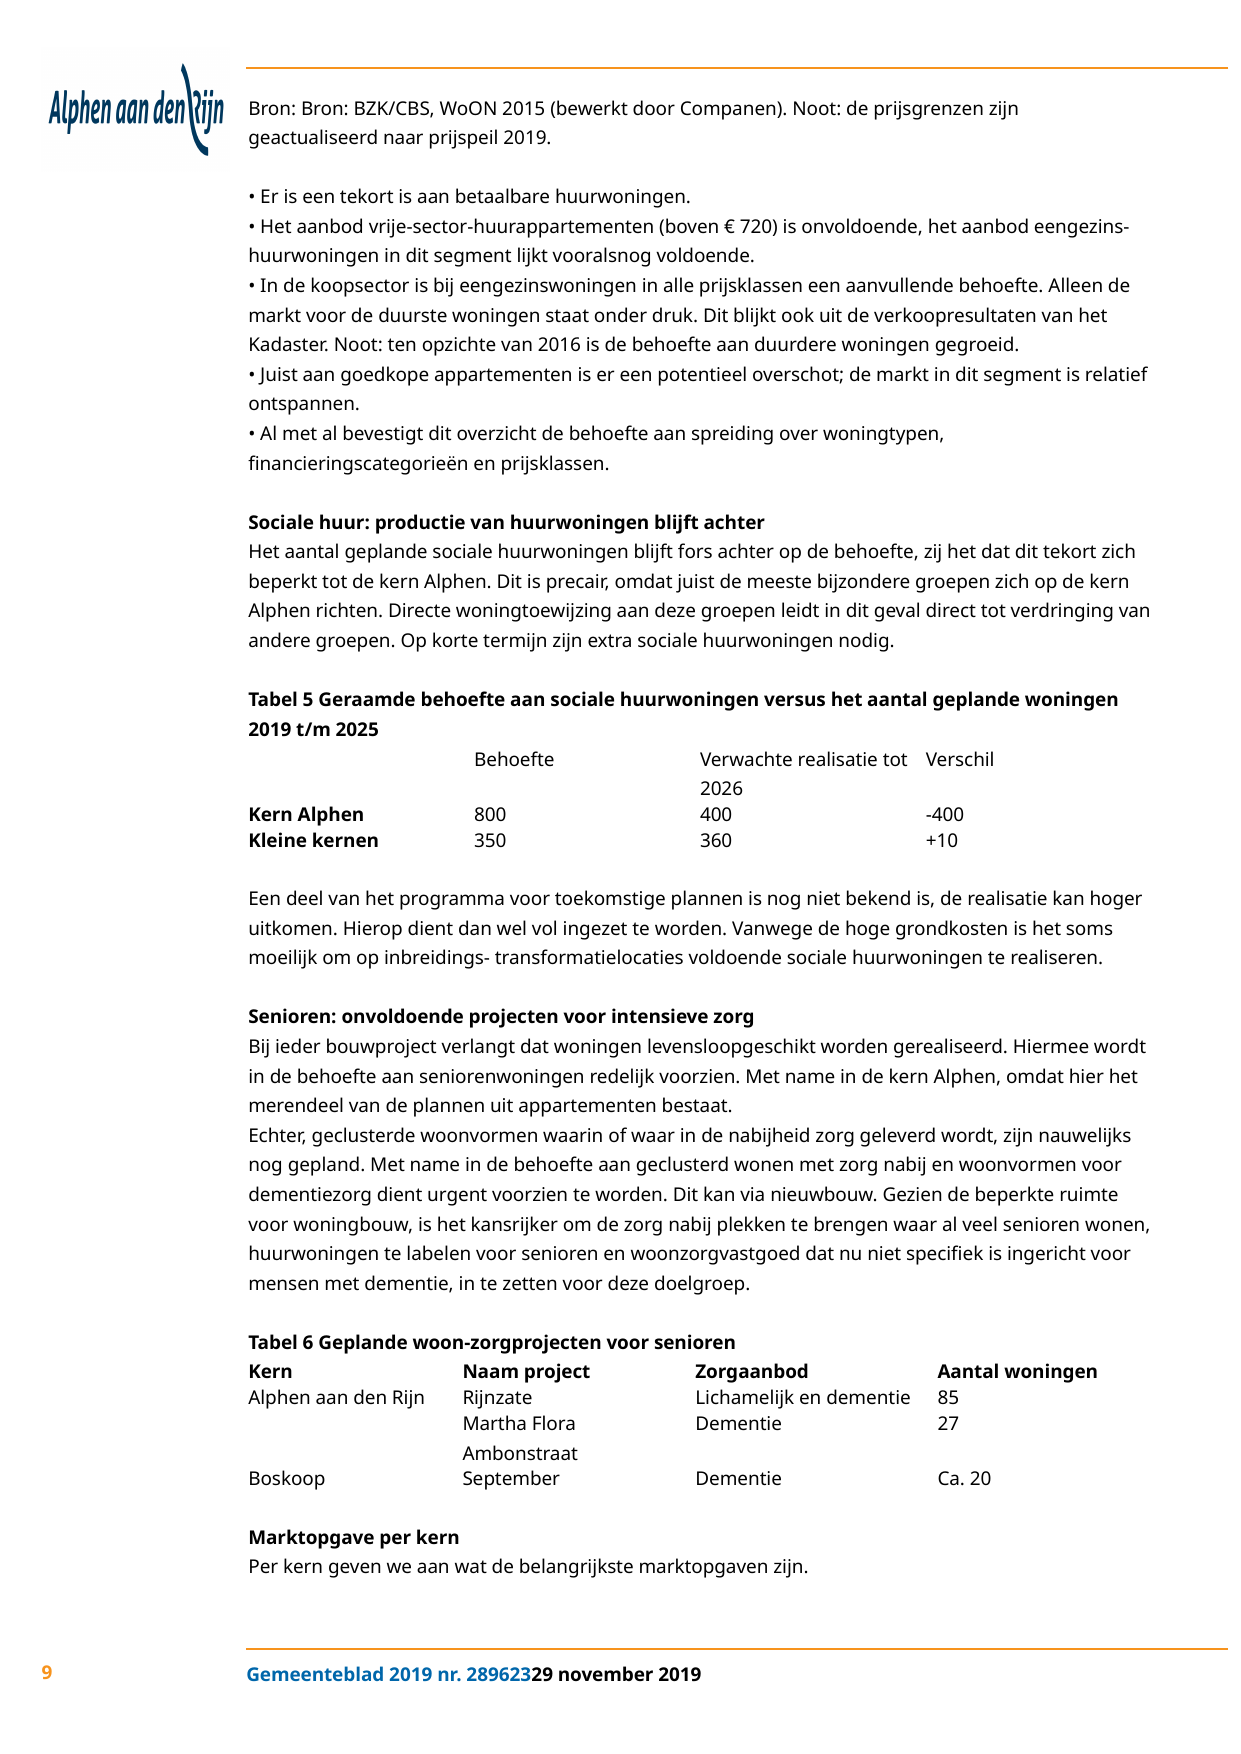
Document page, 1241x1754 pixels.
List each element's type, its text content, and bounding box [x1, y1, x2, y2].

table_cell September [462, 1466, 695, 1491]
table_cell 800 [474, 801, 700, 827]
text Sociale huur: productie van huurwoningen blijft achter [248, 509, 1152, 535]
table_header Kern [248, 1359, 462, 1384]
text Tabel 6 Geplande woon-zorgprojecten voor senioren [248, 1329, 1152, 1355]
table_cell Kleine kernen [248, 827, 474, 852]
text Het aantal geplande sociale huurwoningen blijft fors achter op de behoefte, zij het dat dit tekort zich beperkt tot de kern Alphen. Dit is precair, omdat juist de meeste bijzondere groepen zich op de kern Alphen richten. Directe woningtoewijzing aan deze groepen leidt in dit geval direct tot verdringing van andere groepen. Op korte termijn zijn extra sociale huurwoningen nodig. [248, 538, 1152, 653]
text Senioren: onvoldoende projecten voor intensieve zorg [248, 1004, 1152, 1029]
table_header Verwachte realisatie tot 2026 [700, 746, 926, 801]
table_cell +10 [926, 827, 1152, 852]
text Bron: Bron: BZK/CBS, WoON 2015 (bewerkt door Companen). Noot: de prijsgrenzen zijn geactualiseerd naar prijspeil 2019. [248, 95, 1152, 150]
text • Het aanbod vrije-sector-huurappartementen (boven € 720) is onvoldoende, het aanbod eengezins-huurwoningen in dit segment lijkt vooralsnog voldoende. [248, 213, 1152, 268]
table_cell Ca. 20 [937, 1466, 1152, 1491]
text • Er is een tekort is aan betaalbare huurwoningen. [248, 183, 1152, 209]
table_cell Martha Flora Ambonstraat [462, 1410, 695, 1466]
table_cell 400 [700, 801, 926, 827]
text Bij ieder bouwproject verlangt dat woningen levensloopgeschikt worden gerealiseerd. Hiermee wordt in de behoefte aan seniorenwoningen redelijk voorzien. Met name in de kern Alphen, omdat hier het merendeel van de plannen uit appartementen bestaat. [248, 1033, 1152, 1118]
table_cell Dementie [695, 1466, 937, 1491]
table_header Behoefte [474, 746, 700, 801]
table_cell Alphen aan den Rijn [248, 1385, 462, 1410]
text Tabel 5 Geraamde behoefte aan sociale huurwoningen versus het aantal geplande woningen 2019 t/m 2025 [248, 686, 1152, 742]
table_cell Rijnzate [462, 1385, 695, 1410]
table_cell Dementie [695, 1410, 937, 1466]
table_cell 85 [937, 1385, 1152, 1410]
text • Juist aan goedkope appartementen is er een potentieel overschot; de markt in dit segment is relatief ontspannen. [248, 361, 1152, 416]
table_header Verschil [926, 746, 1152, 801]
table_cell 27 [937, 1410, 1152, 1466]
text • In de koopsector is bij eengezinswoningen in alle prijsklassen een aanvullende behoefte. Alleen de markt voor de duurste woningen staat onder druk. Dit blijkt ook uit de verkoopresultaten van het Kadaster. Noot: ten opzichte van 2016 is de behoefte aan duurdere woningen gegroeid. [248, 272, 1152, 357]
table_cell Lichamelijk en dementie [695, 1385, 937, 1410]
table_cell 360 [700, 827, 926, 852]
table_header Aantal woningen [937, 1359, 1152, 1384]
text Marktopgave per kern [248, 1524, 1152, 1550]
table_header Zorgaanbod [695, 1359, 937, 1384]
text Echter, geclusterde woonvormen waarin of waar in de nabijheid zorg geleverd wordt, zijn nauwelijks nog gepland. Met name in de behoefte aan geclusterd wonen met zorg nabij en woonvormen voor dementiezorg dient urgent voorzien te worden. Dit kan via nieuwbouw. Gezien de beperkte ruimte voor woningbouw, is het kansrijker om de zorg nabij plekken te brengen waar al veel senioren wonen, huurwoningen te labelen voor senioren en woonzorgvastgoed dat nu niet specifiek is ingericht voor mensen met dementie, in te zetten voor deze doelgroep. [248, 1122, 1152, 1296]
table_cell Kern Alphen [248, 801, 474, 827]
picture [41, 47, 231, 172]
table_cell -400 [926, 801, 1152, 827]
text Per kern geven we aan wat de belangrijkste marktopgaven zijn. [248, 1554, 1152, 1579]
table_header [248, 746, 474, 801]
text • Al met al bevestigt dit overzicht de behoefte aan spreiding over woningtypen, financieringscategorieën en prijsklassen. [248, 420, 1152, 476]
text Een deel van het programma voor toekomstige plannen is nog niet bekend is, de realisatie kan hoger uitkomen. Hierop dient dan wel vol ingezet te worden. Vanwege de hoge grondkosten is het soms moeilijk om op inbreidings- transformatielocaties voldoende sociale huurwoningen te realiseren. [248, 885, 1152, 970]
table_cell [248, 1410, 462, 1466]
table_cell Boskoop [248, 1466, 462, 1491]
table_header Naam project [462, 1359, 695, 1384]
table_cell 350 [474, 827, 700, 852]
